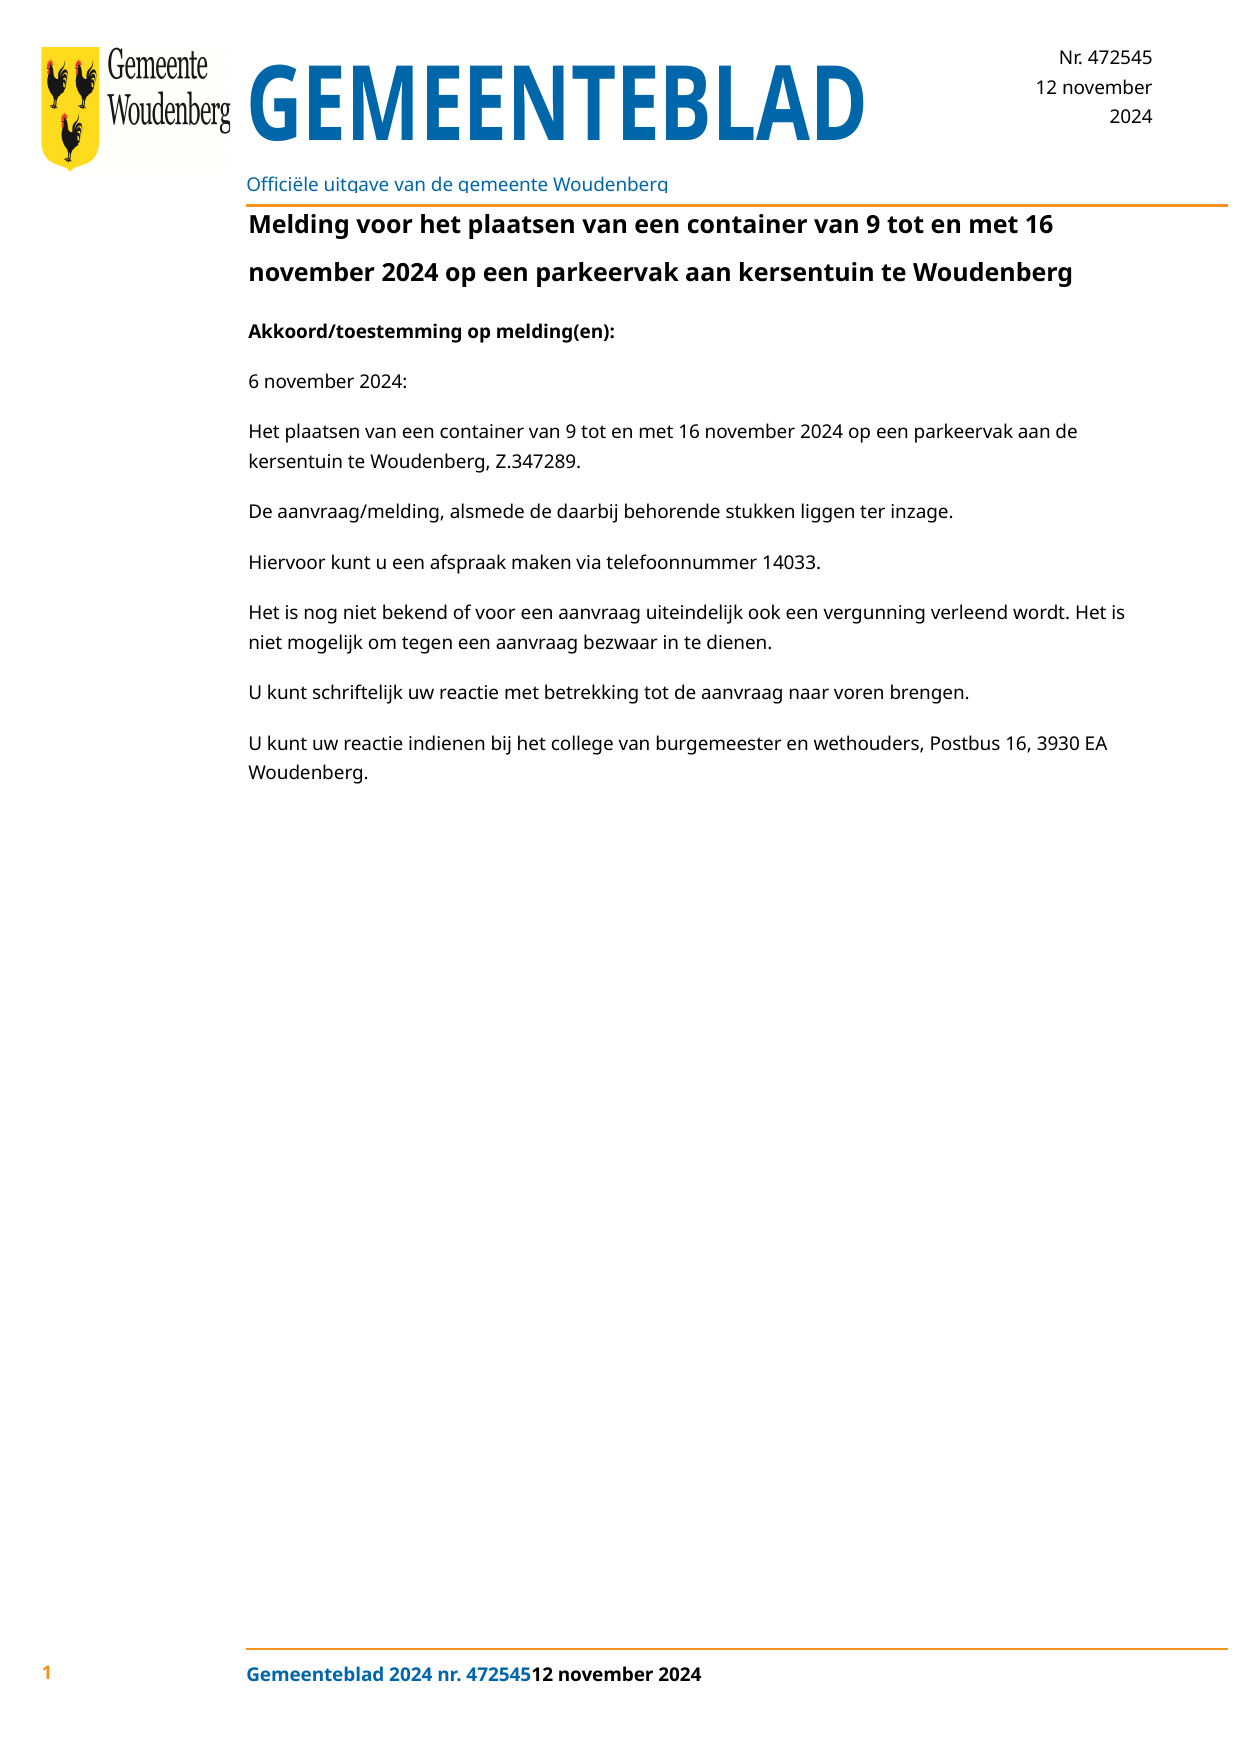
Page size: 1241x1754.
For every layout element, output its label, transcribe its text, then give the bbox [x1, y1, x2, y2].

text Melding voor het plaatsen van een container van 9 tot en met 16 november 2024 op een parkeervak aan kersentuin te Woudenberg [248, 207, 1152, 288]
text Het is nog niet bekend of voor een aanvraag uiteindelijk ook een vergunning verleend wordt. Het is niet mogelijk om tegen een aanvraag bezwaar in te dienen. [248, 599, 1152, 655]
text 6 november 2024: [248, 368, 1152, 394]
text Het plaatsen van een container van 9 tot en met 16 november 2024 op een parkeervak aan de kersentuin te Woudenberg, Z.347289. [248, 419, 1152, 474]
text U kunt schriftelijk uw reactie met betrekking tot de aanvraag naar voren brengen. [248, 679, 1152, 705]
picture [41, 47, 231, 172]
text Hiervoor kunt u een afspraak maken via telefoonnummer 14033. [248, 549, 1152, 575]
text Akkoord/toestemming op melding(en): [248, 318, 1152, 344]
text U kunt uw reactie indienen bij het college van burgemeester en wethouders, Postbus 16, 3930 EA Woudenberg. [248, 730, 1152, 785]
text De aanvraag/melding, alsmede de daarbij behorende stukken liggen ter inzage. [248, 499, 1152, 524]
